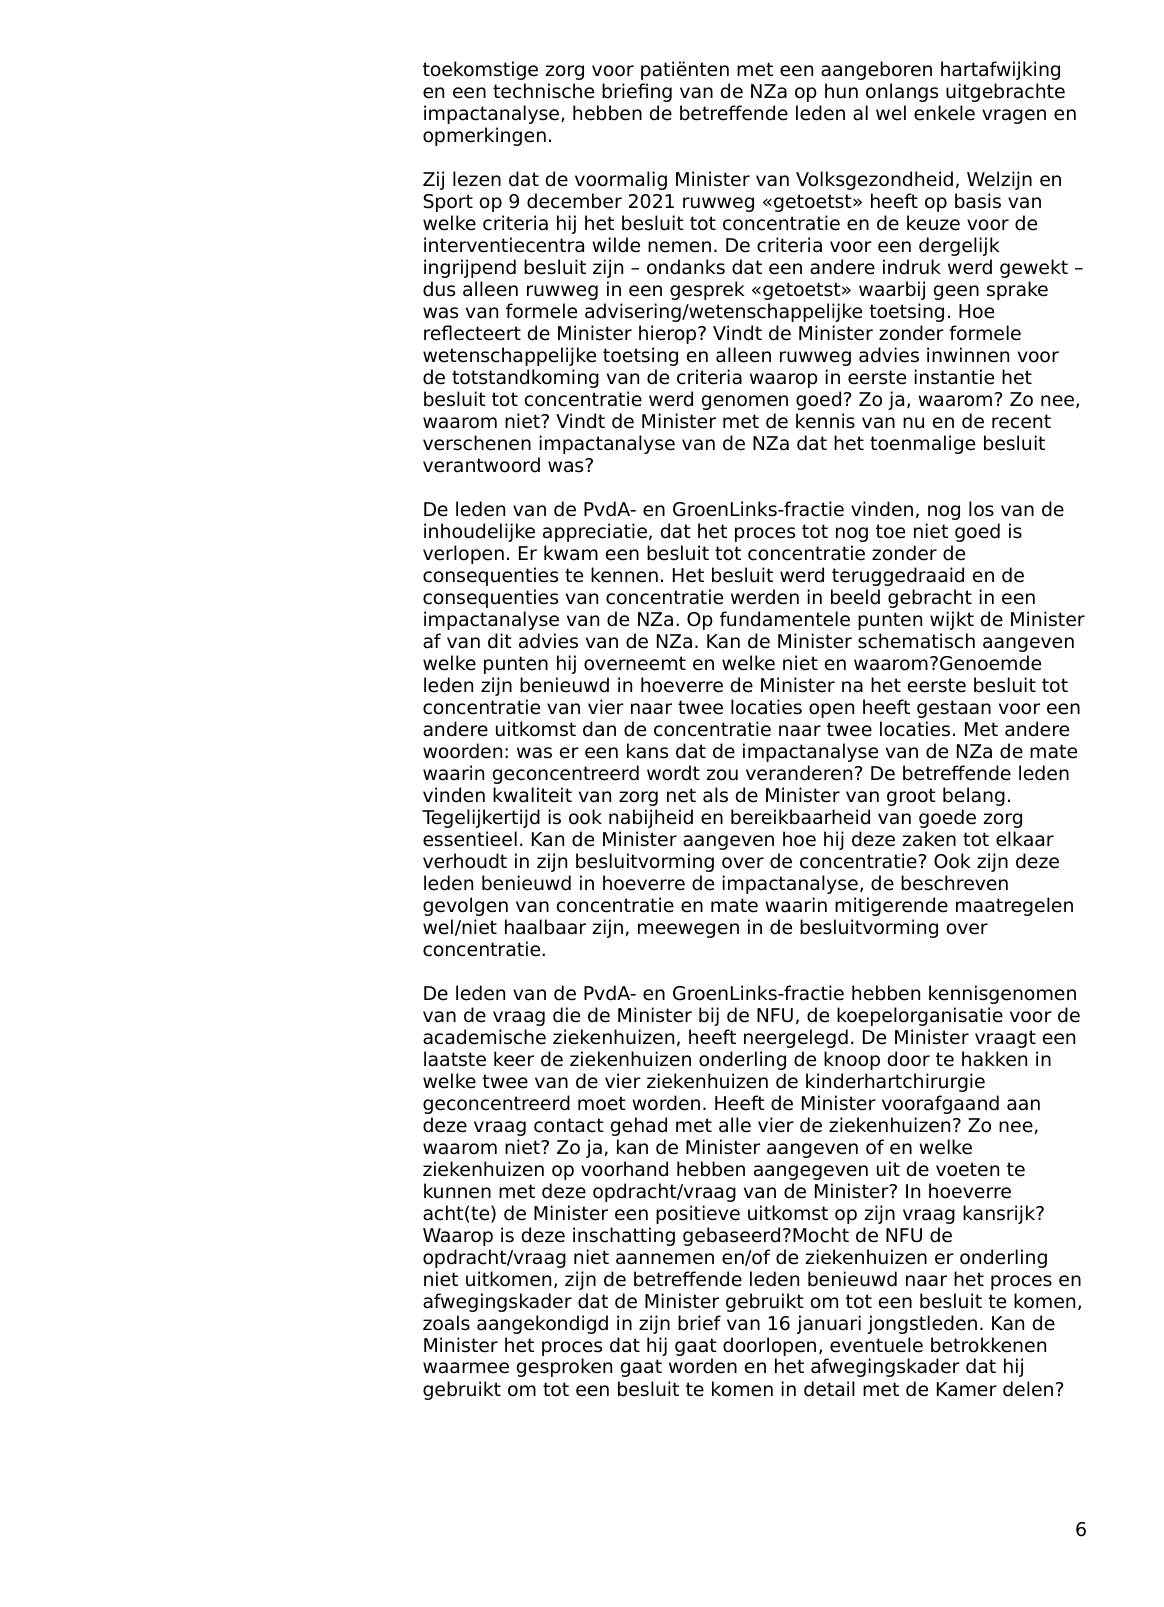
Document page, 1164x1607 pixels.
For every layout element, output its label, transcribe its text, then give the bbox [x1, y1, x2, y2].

text Zij lezen dat de voormalig Minister van Volksgezondheid, Welzijn en Sport op 9 december 2021 ruwweg «getoetst» heeft op basis van welke criteria hij het besluit tot concentratie en de keuze voor de interventiecentra wilde nemen. De criteria voor een dergelijk ingrijpend besluit zijn – ondanks dat een andere indruk werd gewekt – dus alleen ruwweg in een gesprek «getoetst» waarbij geen sprake was van formele advisering/wetenschappelijke toetsing. Hoe reflecteert de Minister hierop? Vindt de Minister zonder formele wetenschappelijke toetsing en alleen ruwweg advies inwinnen voor de totstandkoming van de criteria waarop in eerste instantie het besluit tot concentratie werd genomen goed? Zo ja, waarom? Zo nee, waarom niet? Vindt de Minister met de kennis van nu en de recent verschenen impactanalyse van de NZa dat het toenmalige besluit verantwoord was? [422, 169, 1087, 477]
text toekomstige zorg voor patiënten met een aangeboren hartafwijking en een technische briefing van de NZa op hun onlangs uitgebrachte impactanalyse, hebben de betreffende leden al wel enkele vragen en opmerkingen. [422, 59, 1087, 147]
text De leden van de PvdA- en GroenLinks-fractie hebben kennisgenomen van de vraag die de Minister bij de NFU, de koepelorganisatie voor de academische ziekenhuizen, heeft neergelegd. De Minister vraagt een laatste keer de ziekenhuizen onderling de knoop door te hakken in welke twee van de vier ziekenhuizen de kinderhartchirurgie geconcentreerd moet worden. Heeft de Minister voorafgaand aan deze vraag contact gehad met alle vier de ziekenhuizen? Zo nee, waarom niet? Zo ja, kan de Minister aangeven of en welke ziekenhuizen op voorhand hebben aangegeven uit de voeten te kunnen met deze opdracht/vraag van de Minister? In hoeverre acht(te) de Minister een positieve uitkomst op zijn vraag kansrijk? Waarop is deze inschatting gebaseerd?Mocht de NFU de opdracht/vraag niet aannemen en/of de ziekenhuizen er onderling niet uitkomen, zijn de betreffende leden benieuwd naar het proces en afwegingskader dat de Minister gebruikt om tot een besluit te komen, zoals aangekondigd in zijn brief van 16 januari jongstleden. Kan de Minister het proces dat hij gaat doorlopen, eventuele betrokkenen waarmee gesproken gaat worden en het afwegingskader dat hij gebruikt om tot een besluit te komen in detail met de Kamer delen? [422, 983, 1087, 1400]
text De leden van de PvdA- en GroenLinks-fractie vinden, nog los van de inhoudelijke appreciatie, dat het proces tot nog toe niet goed is verlopen. Er kwam een besluit tot concentratie zonder de consequenties te kennen. Het besluit werd teruggedraaid en de consequenties van concentratie werden in beeld gebracht in een impactanalyse van de NZa. Op fundamentele punten wijkt de Minister af van dit advies van de NZa. Kan de Minister schematisch aangeven welke punten hij overneemt en welke niet en waarom?Genoemde leden zijn benieuwd in hoeverre de Minister na het eerste besluit tot concentratie van vier naar twee locaties open heeft gestaan voor een andere uitkomst dan de concentratie naar twee locaties. Met andere woorden: was er een kans dat de impactanalyse van de NZa de mate waarin geconcentreerd wordt zou veranderen? De betreffende leden vinden kwaliteit van zorg net als de Minister van groot belang. Tegelijkertijd is ook nabijheid en bereikbaarheid van goede zorg essentieel. Kan de Minister aangeven hoe hij deze zaken tot elkaar verhoudt in zijn besluitvorming over de concentratie? Ook zijn deze leden benieuwd in hoeverre de impactanalyse, de beschreven gevolgen van concentratie en mate waarin mitigerende maatregelen wel/niet haalbaar zijn, meewegen in de besluitvorming over concentratie. [422, 499, 1087, 961]
